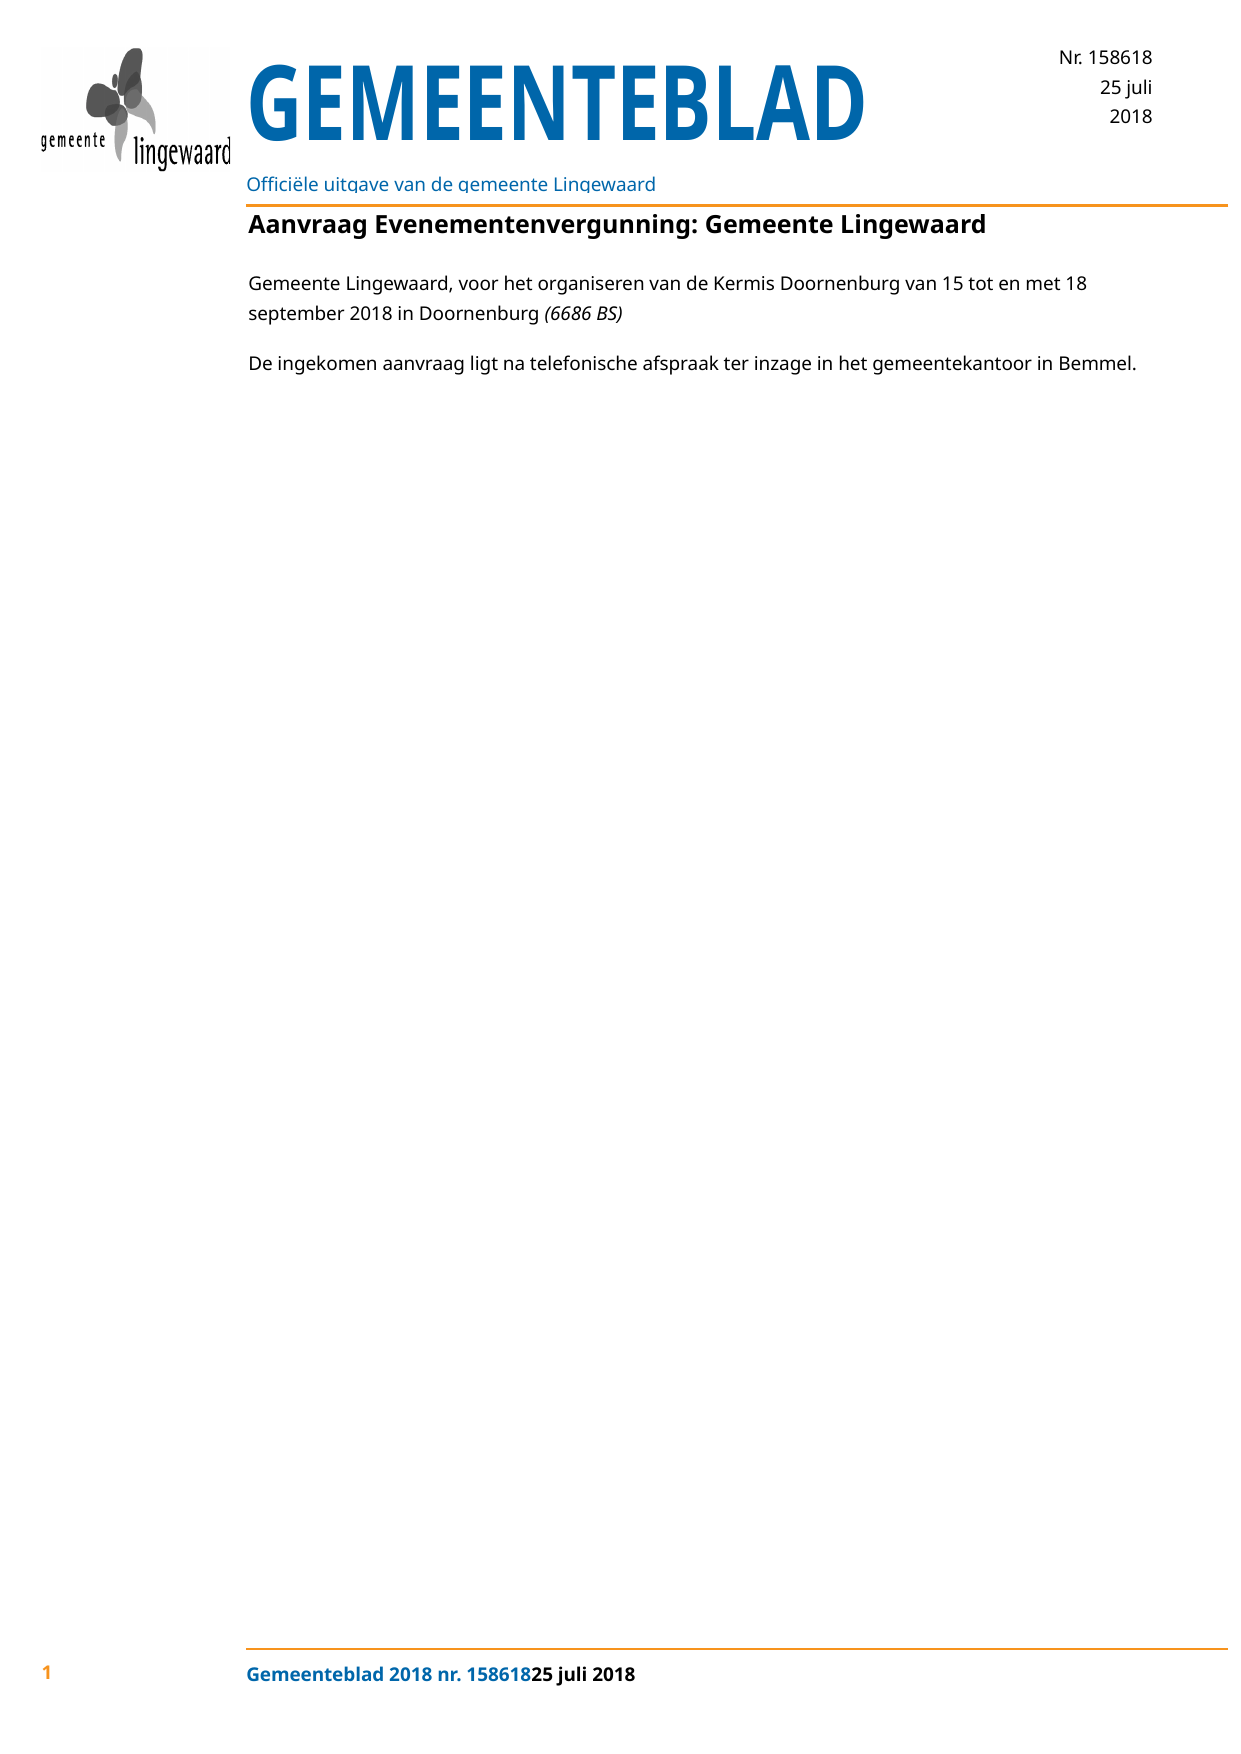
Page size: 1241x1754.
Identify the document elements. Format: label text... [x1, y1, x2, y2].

picture [41, 47, 231, 172]
text De ingekomen aanvraag ligt na telefonische afspraak ter inzage in het gemeentekantoor in Bemmel. [248, 350, 1152, 376]
text Gemeente Lingewaard, voor het organiseren van de Kermis Doornenburg van 15 tot en met 18 september 2018 in Doornenburg (6686 BS) [248, 270, 1152, 326]
text Aanvraag Evenementenvergunning: Gemeente Lingewaard [248, 207, 1152, 241]
